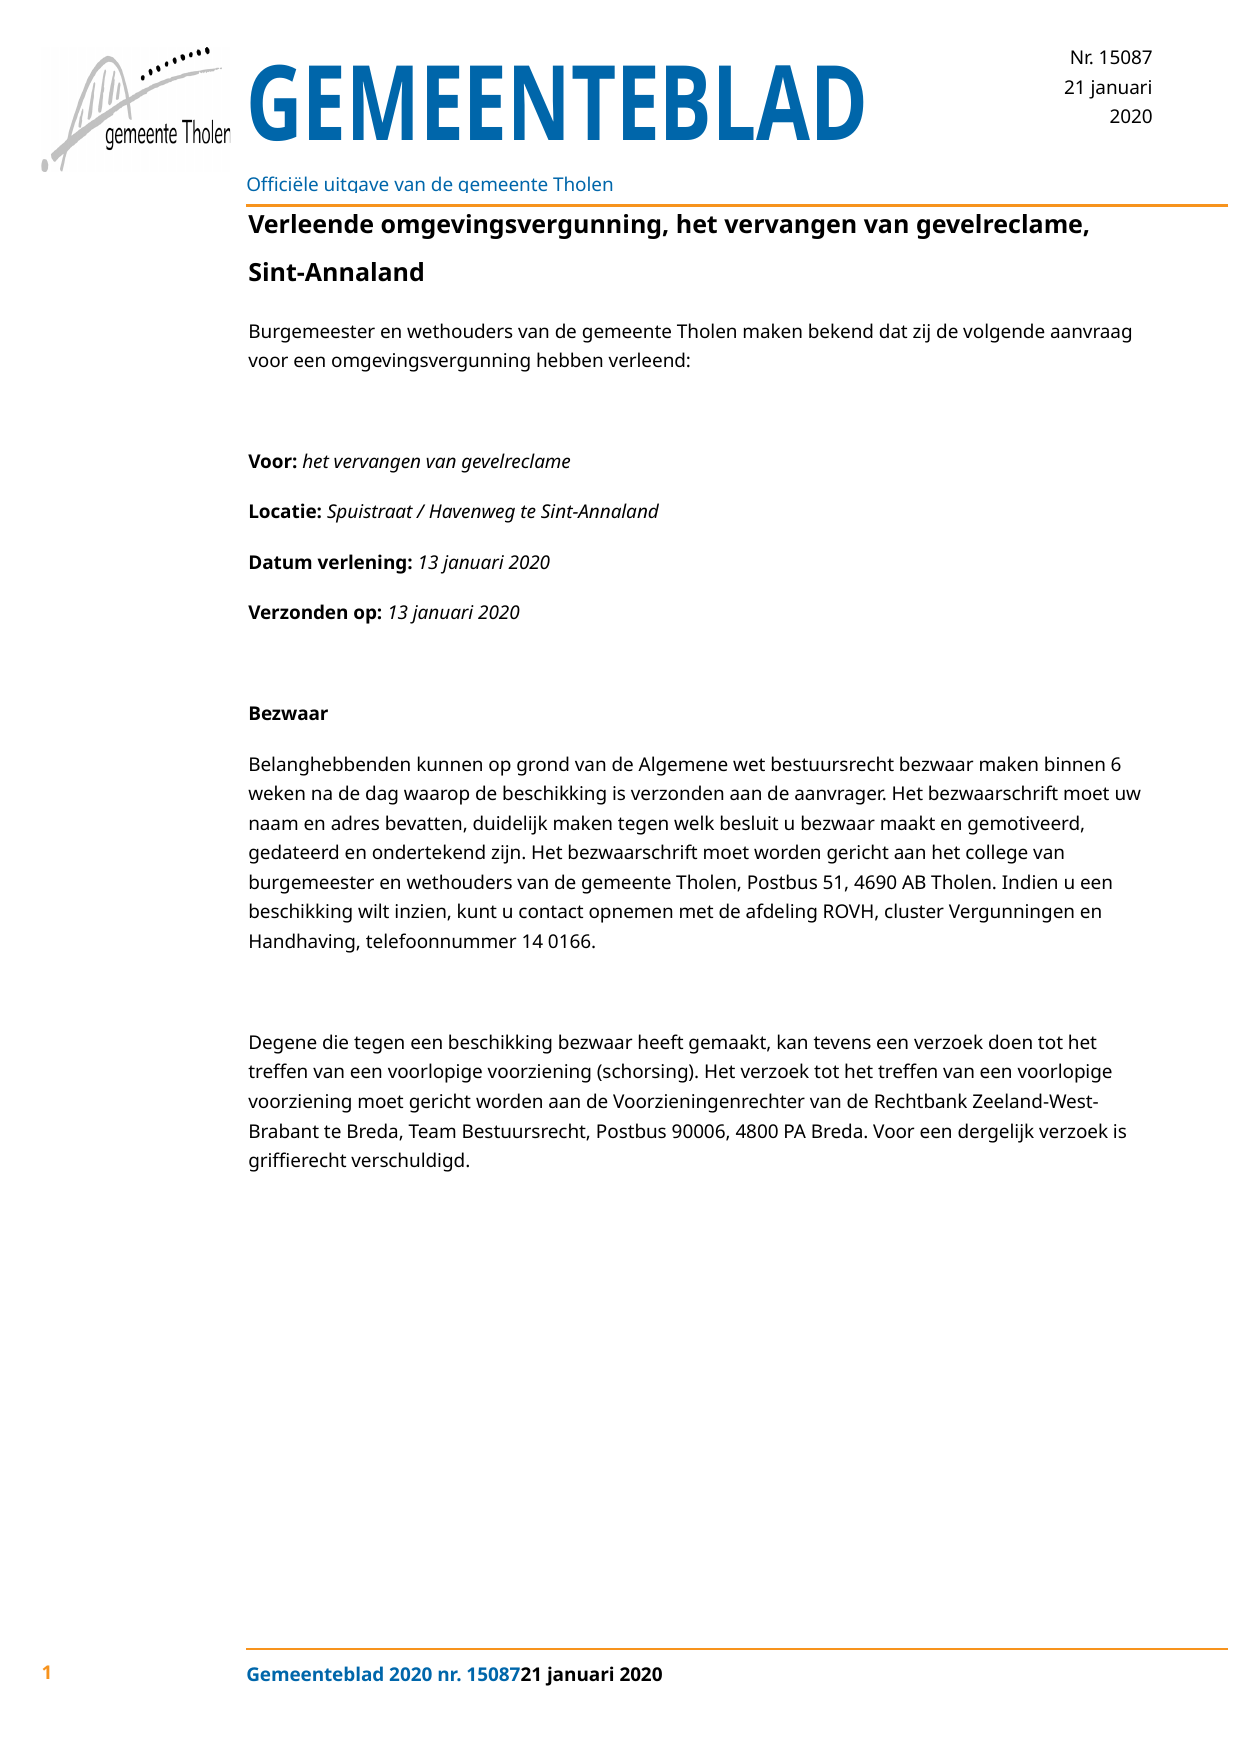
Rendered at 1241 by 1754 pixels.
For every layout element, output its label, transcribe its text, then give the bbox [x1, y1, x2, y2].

text Degene die tegen een beschikking bezwaar heeft gemaakt, kan tevens een verzoek doen tot het treffen van een voorlopige voorziening (schorsing). Het verzoek tot het treffen van een voorlopige voorziening moet gericht worden aan de Voorzieningenrechter van de Rechtbank Zeeland-West-Brabant te Breda, Team Bestuursrecht, Postbus 90006, 4800 PA Breda. Voor een dergelijk verzoek is griffierecht verschuldigd. [248, 1029, 1152, 1173]
text Bezwaar [248, 700, 1152, 726]
text Belanghebbenden kunnen op grond van de Algemene wet bestuursrecht bezwaar maken binnen 6 weken na de dag waarop de beschikking is verzonden aan de aanvrager. Het bezwaarschrift moet uw naam en adres bevatten, duidelijk maken tegen welk besluit u bezwaar maakt en gemotiveerd, gedateerd en ondertekend zijn. Het bezwaarschrift moet worden gericht aan het college van burgemeester en wethouders van de gemeente Tholen, Postbus 51, 4690 AB Tholen. Indien u een beschikking wilt inzien, kunt u contact opnemen met de afdeling ROVH, cluster Vergunningen en Handhaving, telefoonnummer 14 0166. [248, 751, 1152, 954]
text Verleende omgevingsvergunning, het vervangen van gevelreclame, Sint-Annaland [248, 207, 1152, 288]
text Verzonden op: 13 januari 2020 [248, 599, 1152, 625]
text Locatie: Spuistraat / Havenweg te Sint-Annaland [248, 499, 1152, 524]
text Datum verlening: 13 januari 2020 [248, 549, 1152, 575]
picture [41, 47, 231, 172]
text Burgemeester en wethouders van de gemeente Tholen maken bekend dat zij de volgende aanvraag voor een omgevingsvergunning hebben verleend: [248, 318, 1152, 373]
text Voor: het vervangen van gevelreclame [248, 448, 1152, 474]
